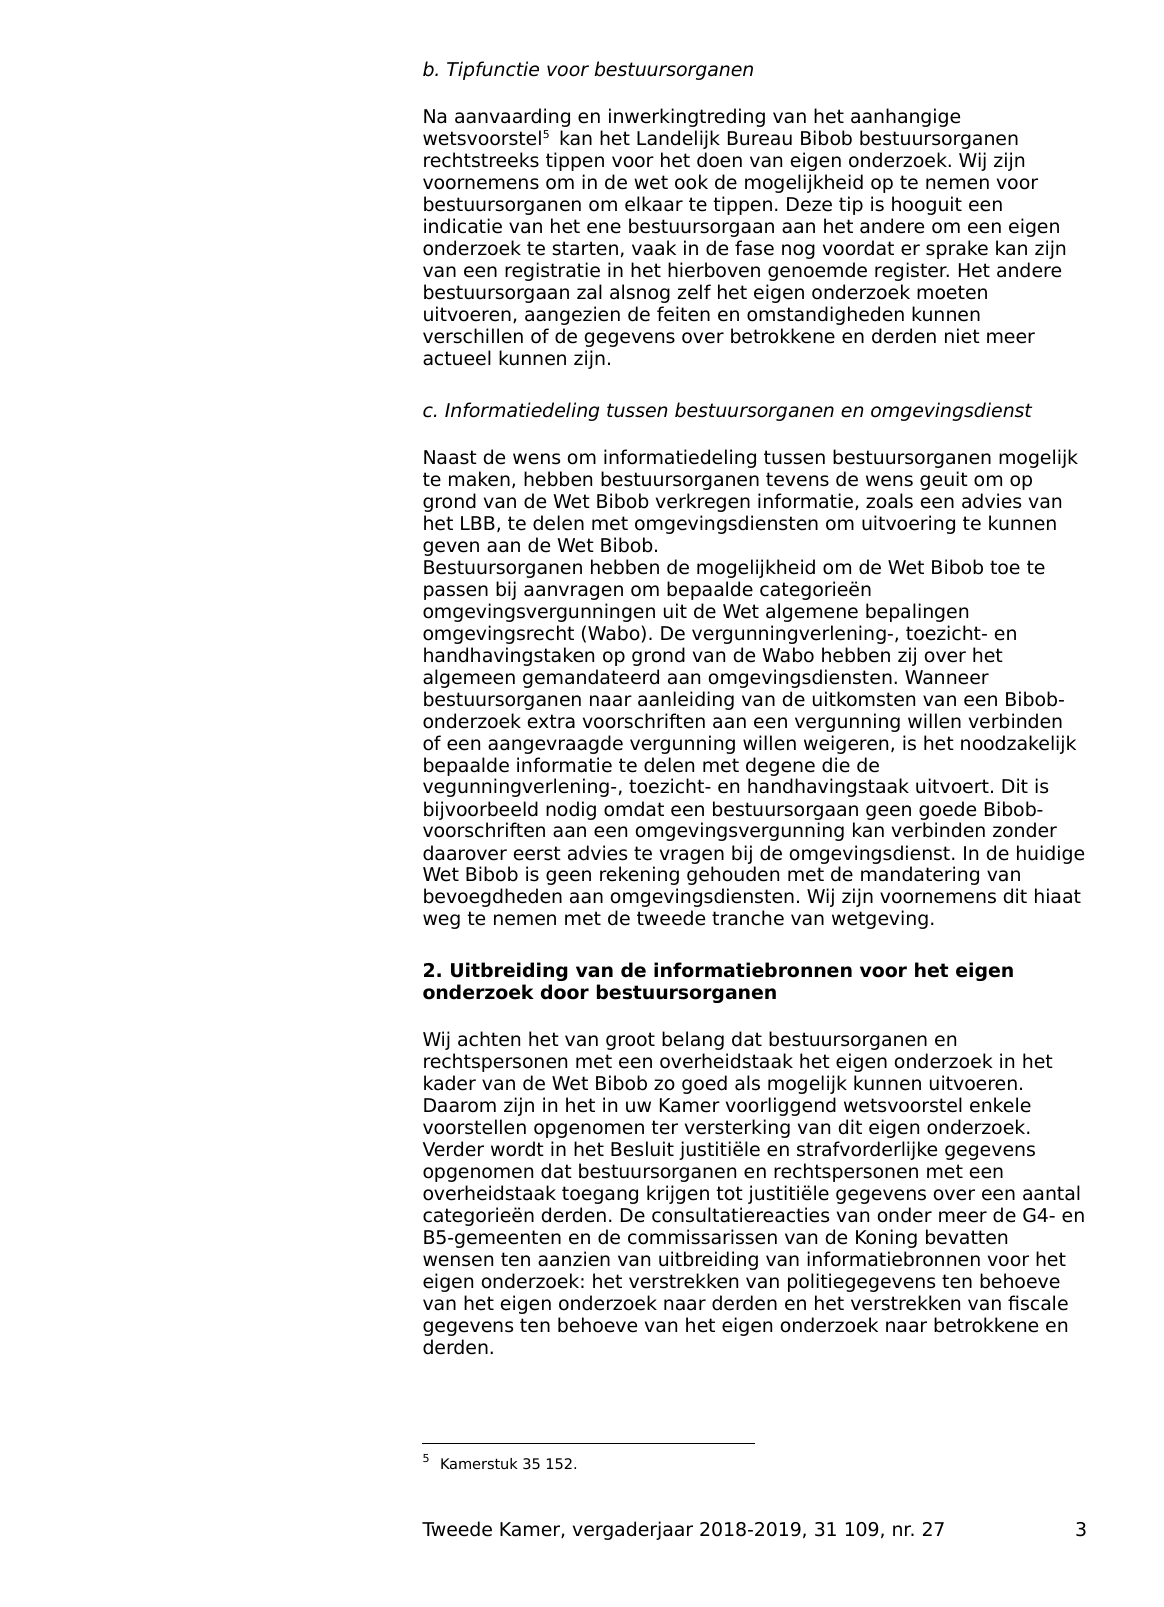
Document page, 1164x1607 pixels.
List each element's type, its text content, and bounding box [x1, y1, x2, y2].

subtitle b. Tipfunctie voor bestuursorganen [422, 59, 1087, 81]
subtitle c. Informatiedeling tussen bestuursorganen en omgevingsdienst [422, 400, 1087, 422]
subtitle 2. Uitbreiding van de informatiebronnen voor het eigen onderzoek door bestuursorganen [422, 960, 1087, 1004]
text Na aanvaarding en inwerkingtreding van het aanhangige wetsvoorstel kan het Landelijk Bureau Bibob bestuursorganen rechtstreeks tippen voor het doen van eigen onderzoek. Wij zijn voornemens om in de wet ook de mogelijkheid op te nemen voor bestuursorganen om elkaar te tippen. Deze tip is hooguit een indicatie van het ene bestuursorgaan aan het andere om een eigen onderzoek te starten, vaak in de fase nog voordat er sprake kan zijn van een registratie in het hierboven genoemde register. Het andere bestuursorgaan zal alsnog zelf het eigen onderzoek moeten uitvoeren, aangezien de feiten en omstandigheden kunnen verschillen of de gegevens over betrokkene en derden niet meer actueel kunnen zijn. [422, 106, 1087, 370]
text Bestuursorganen hebben de mogelijkheid om de Wet Bibob toe te passen bij aanvragen om bepaalde categorieën omgevingsvergunningen uit de Wet algemene bepalingen omgevingsrecht (Wabo). De vergunningverlening-, toezicht- en handhavingstaken op grond van de Wabo hebben zij over het algemeen gemandateerd aan omgevingsdiensten. Wanneer bestuursorganen naar aanleiding van de uitkomsten van een Bibob-onderzoek extra voorschriften aan een vergunning willen verbinden of een aangevraagde vergunning willen weigeren, is het noodzakelijk bepaalde informatie te delen met degene die de vegunningverlening-, toezicht- en handhavingstaak uitvoert. Dit is bijvoorbeeld nodig omdat een bestuursorgaan geen goede Bibob-voorschriften aan een omgevingsvergunning kan verbinden zonder daarover eerst advies te vragen bij de omgevingsdienst. In de huidige Wet Bibob is geen rekening gehouden met de mandatering van bevoegdheden aan omgevingsdiensten. Wij zijn voornemens dit hiaat weg te nemen met de tweede tranche van wetgeving. [422, 557, 1087, 930]
text Wij achten het van groot belang dat bestuursorganen en rechtspersonen met een overheidstaak het eigen onderzoek in het kader van de Wet Bibob zo goed als mogelijk kunnen uitvoeren. Daarom zijn in het in uw Kamer voorliggend wetsvoorstel enkele voorstellen opgenomen ter versterking van dit eigen onderzoek. Verder wordt in het Besluit justitiële en strafvorderlijke gegevens opgenomen dat bestuursorganen en rechtspersonen met een overheidstaak toegang krijgen tot justitiële gegevens over een aantal categorieën derden. De consultatiereacties van onder meer de G4- en B5-gemeenten en de commissarissen van de Koning bevatten wensen ten aanzien van uitbreiding van informatiebronnen voor het eigen onderzoek: het verstrekken van politiegegevens ten behoeve van het eigen onderzoek naar derden en het verstrekken van fiscale gegevens ten behoeve van het eigen onderzoek naar betrokkene en derden. [422, 1029, 1087, 1359]
text Naast de wens om informatiedeling tussen bestuursorganen mogelijk te maken, hebben bestuursorganen tevens de wens geuit om op grond van de Wet Bibob verkregen informatie, zoals een advies van het LBB, te delen met omgevingsdiensten om uitvoering te kunnen geven aan de Wet Bibob. [422, 447, 1087, 557]
text Kamerstuk 35 152. [422, 1452, 1087, 1474]
